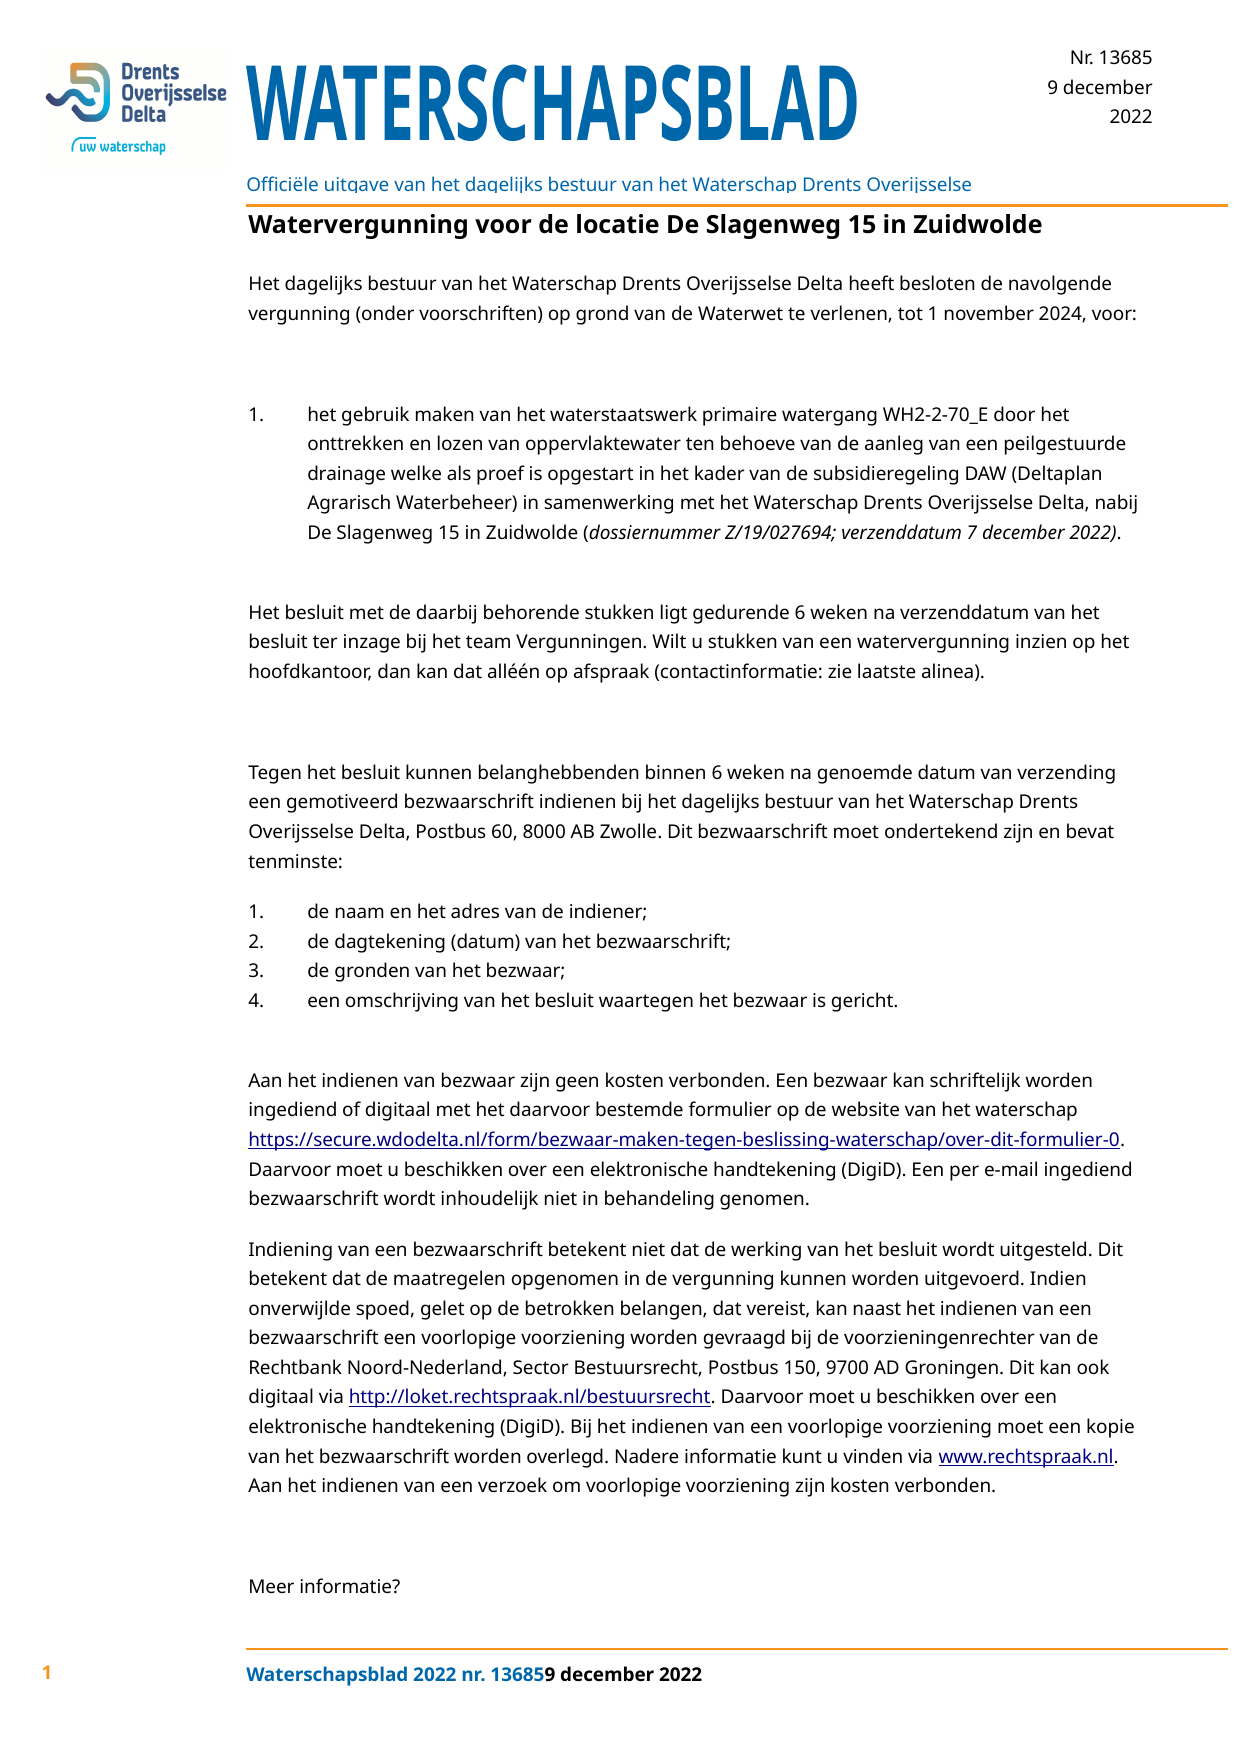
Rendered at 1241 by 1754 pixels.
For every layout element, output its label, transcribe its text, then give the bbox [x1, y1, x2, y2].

text Tegen het besluit kunnen belanghebbenden binnen 6 weken na genoemde datum van verzending een gemotiveerd bezwaarschrift indienen bij het dagelijks bestuur van het Waterschap Drents Overijsselse Delta, Postbus 60, 8000 AB Zwolle. Dit bezwaarschrift moet ondertekend zijn en bevat tenminste: [248, 759, 1152, 873]
list de gronden van het bezwaar; [248, 957, 1152, 983]
text Meer informatie? [248, 1573, 1152, 1599]
text Het besluit met de daarbij behorende stukken ligt gedurende 6 weken na verzenddatum van het besluit ter inzage bij het team Vergunningen. Wilt u stukken van een watervergunning inzien op het hoofdkantoor, dan kan dat alléén op afspraak (contactinformatie: zie laatste alinea). [248, 599, 1152, 684]
text Watervergunning voor de locatie De Slagenweg 15 in Zuidwolde [248, 207, 1152, 241]
text Het dagelijks bestuur van het Waterschap Drents Overijsselse Delta heeft besloten de navolgende vergunning (onder voorschriften) op grond van de Waterwet te verlenen, tot 1 november 2024, voor: [248, 270, 1152, 326]
picture [41, 47, 231, 172]
text Aan het indienen van bezwaar zijn geen kosten verbonden. Een bezwaar kan schriftelijk worden ingediend of digitaal met het daarvoor bestemde formulier op de website van het waterschap https://secure.wdodelta.nl/form/bezwaar-maken-tegen-beslissing-waterschap/over-dit-formulier-0. Daarvoor moet u beschikken over een elektronische handtekening (DigiD). Een per e-mail ingediend bezwaarschrift wordt inhoudelijk niet in behandeling genomen. [248, 1067, 1152, 1211]
list de dagtekening (datum) van het bezwaarschrift; [248, 928, 1152, 953]
text Indiening van een bezwaarschrift betekent niet dat de werking van het besluit wordt uitgesteld. Dit betekent dat de maatregelen opgenomen in de vergunning kunnen worden uitgevoerd. Indien onverwijlde spoed, gelet op de betrokken belangen, dat vereist, kan naast het indienen van een bezwaarschrift een voorlopige voorziening worden gevraagd bij de voorzieningenrechter van de Rechtbank Noord-Nederland, Sector Bestuursrecht, Postbus 150, 9700 AD Groningen. Dit kan ook digitaal via http://loket.rechtspraak.nl/bestuursrecht. Daarvoor moet u beschikken over een elektronische handtekening (DigiD). Bij het indienen van een voorlopige voorziening moet een kopie van het bezwaarschrift worden overlegd. Nadere informatie kunt u vinden via www.rechtspraak.nl. Aan het indienen van een verzoek om voorlopige voorziening zijn kosten verbonden. [248, 1236, 1152, 1498]
list het gebruik maken van het waterstaatswerk primaire watergang WH2-2-70_E door het onttrekken en lozen van oppervlaktewater ten behoeve van de aanleg van een peilgestuurde drainage welke als proef is opgestart in het kader van de subsidieregeling DAW (Deltaplan Agrarisch Waterbeheer) in samenwerking met het Waterschap Drents Overijsselse Delta, nabij De Slagenweg 15 in Zuidwolde (dossiernummer Z/19/027694; verzenddatum 7 december 2022). [248, 401, 1152, 545]
list een omschrijving van het besluit waartegen het bezwaar is gericht. [248, 987, 1152, 1013]
list de naam en het adres van de indiener; [248, 898, 1152, 924]
